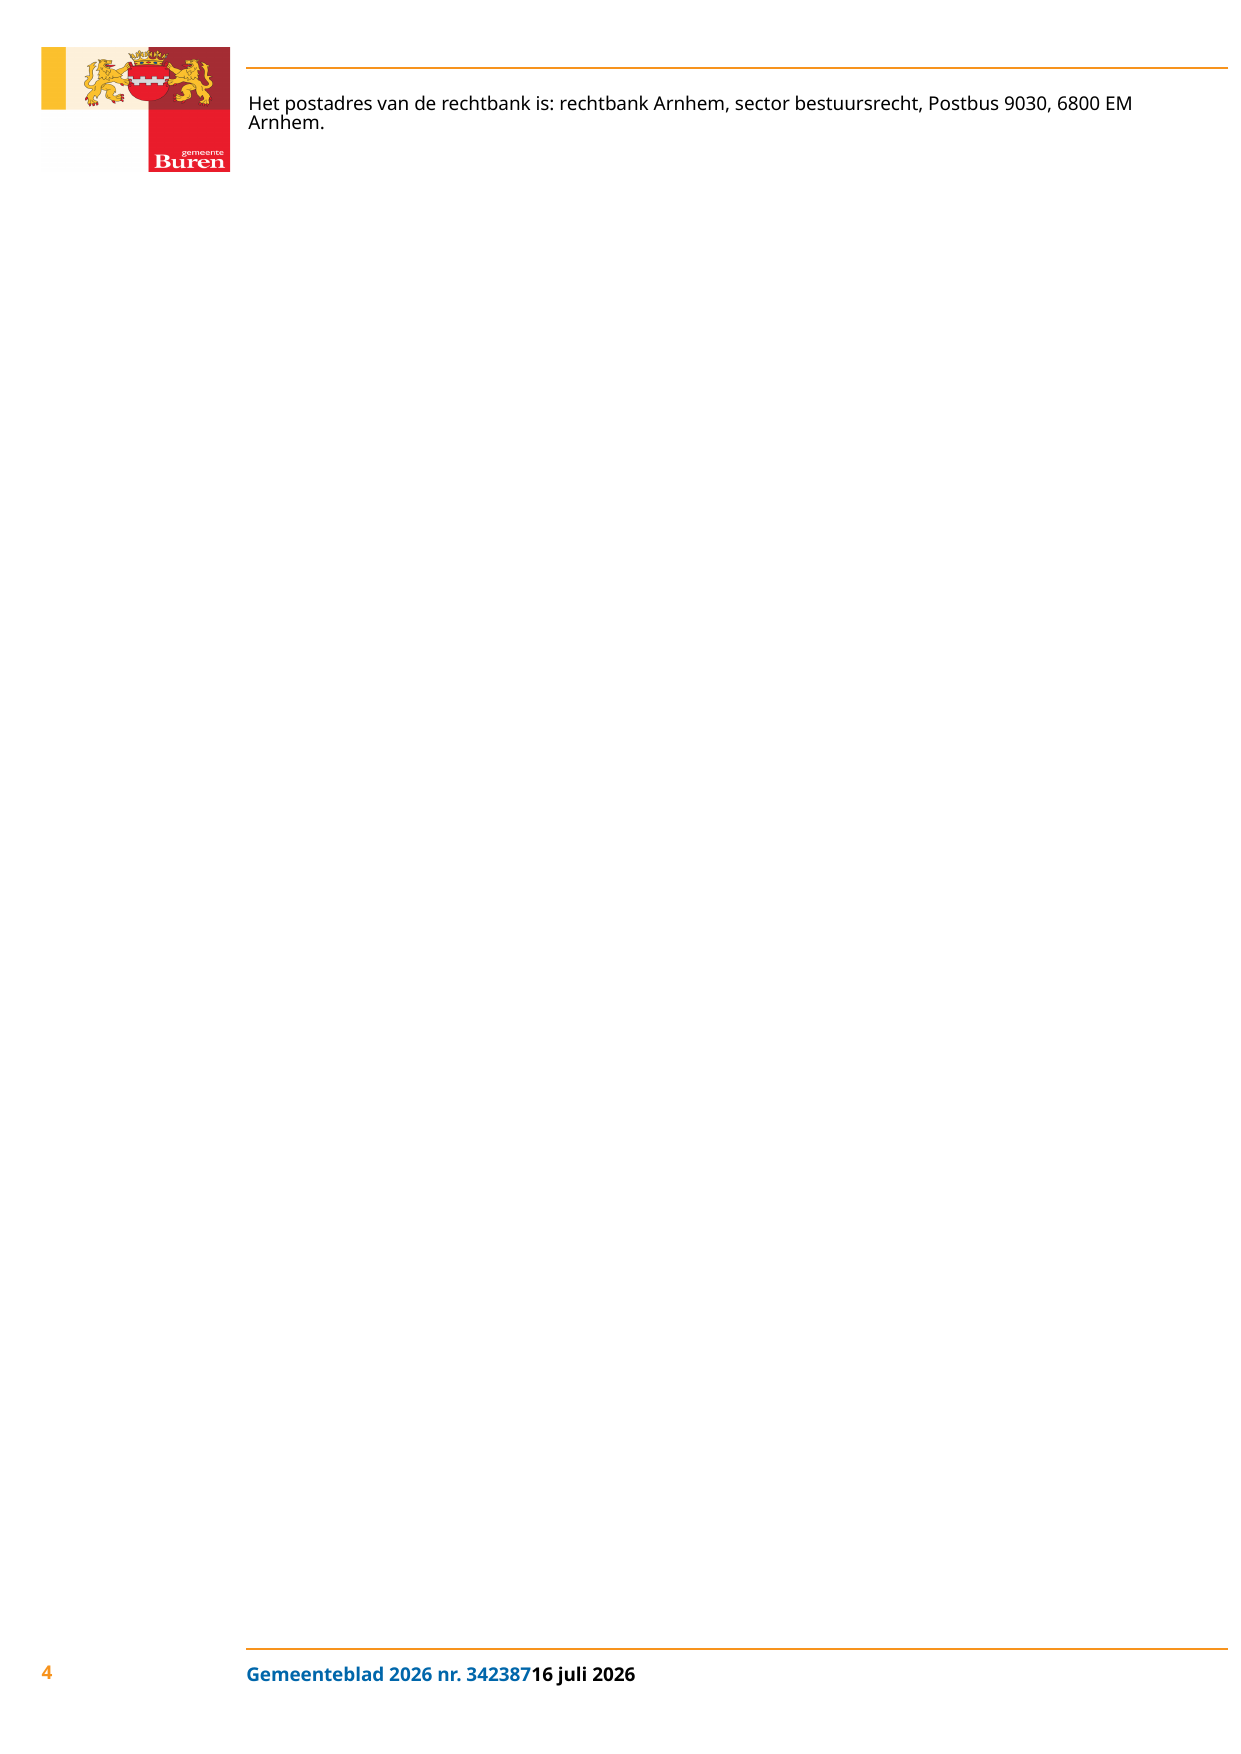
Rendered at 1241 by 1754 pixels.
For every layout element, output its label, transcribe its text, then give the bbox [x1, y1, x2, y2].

picture [41, 47, 231, 172]
text Het postadres van de rechtbank is: rechtbank Arnhem, sector bestuursrecht, Postbus 9030, 6800 EM Arnhem. [248, 95, 1152, 133]
